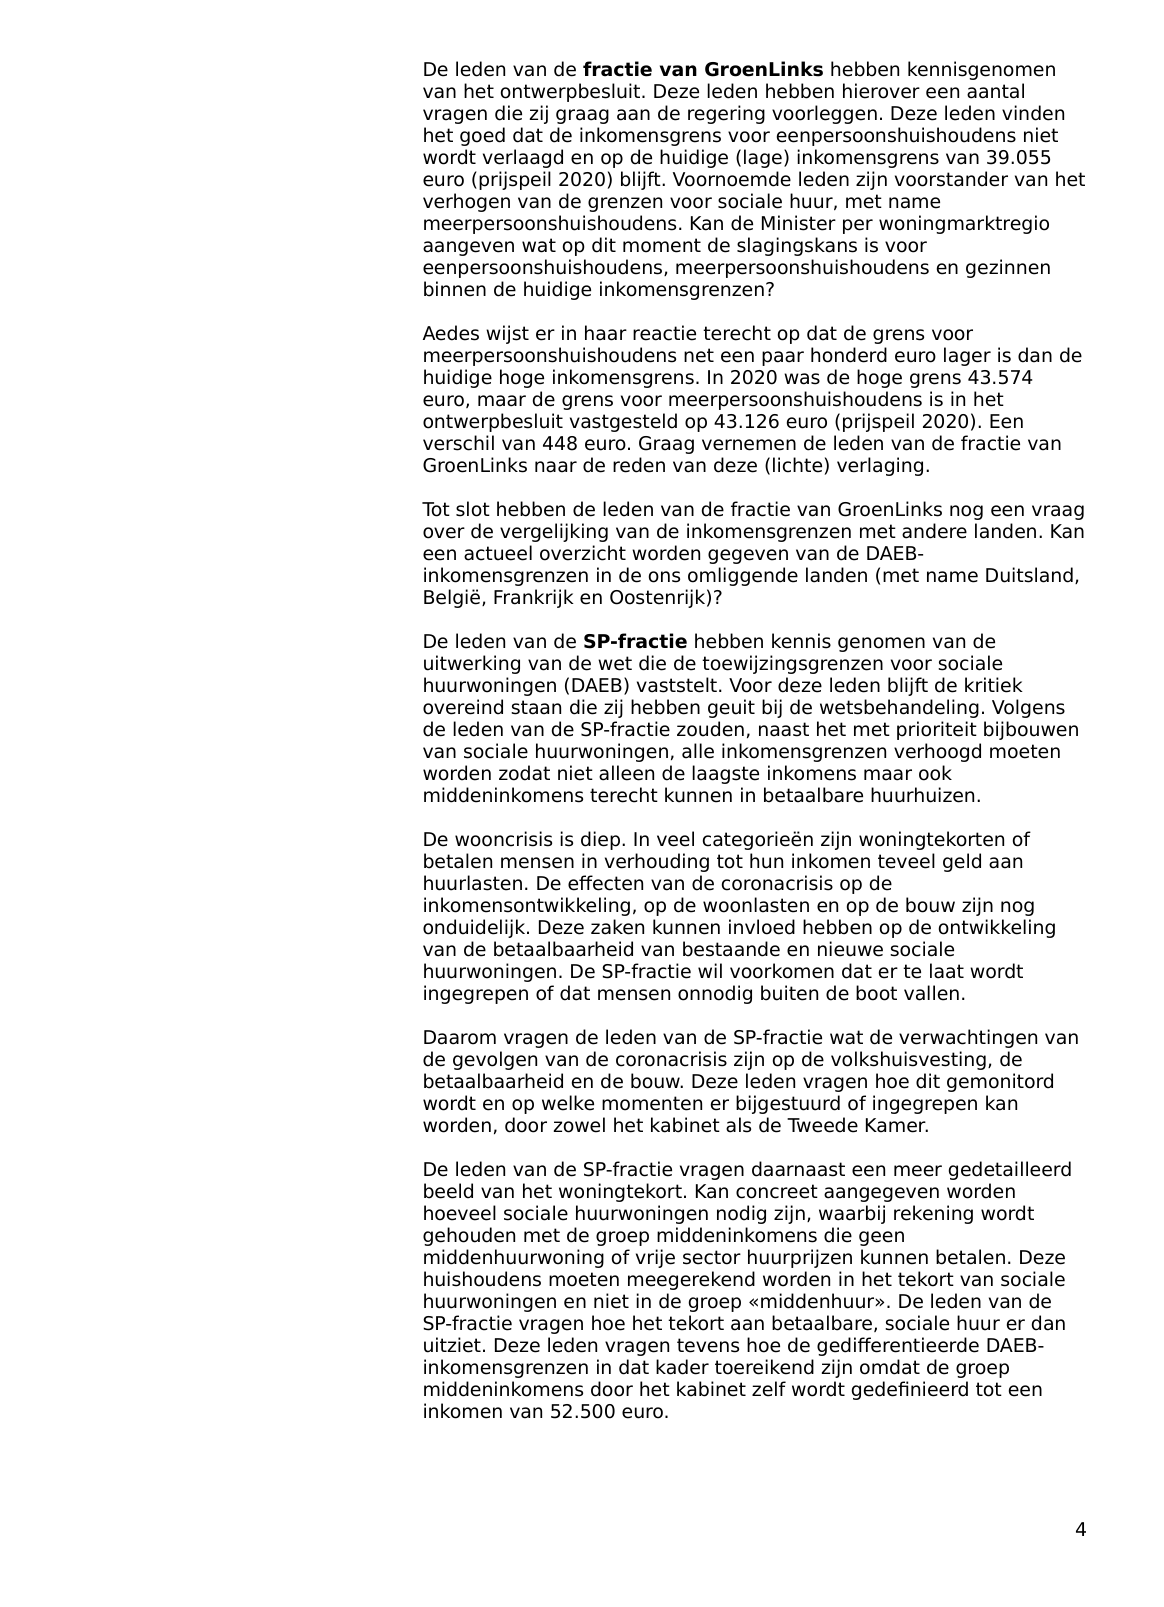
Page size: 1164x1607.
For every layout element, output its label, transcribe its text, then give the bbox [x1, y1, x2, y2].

text De leden van de SP-fractie hebben kennis genomen van de uitwerking van de wet die de toewijzingsgrenzen voor sociale huurwoningen (DAEB) vaststelt. Voor deze leden blijft de kritiek overeind staan die zij hebben geuit bij de wetsbehandeling. Volgens de leden van de SP-fractie zouden, naast het met prioriteit bijbouwen van sociale huurwoningen, alle inkomensgrenzen verhoogd moeten worden zodat niet alleen de laagste inkomens maar ook middeninkomens terecht kunnen in betaalbare huurhuizen. [422, 631, 1087, 807]
text Aedes wijst er in haar reactie terecht op dat de grens voor meerpersoonshuishoudens net een paar honderd euro lager is dan de huidige hoge inkomensgrens. In 2020 was de hoge grens 43.574 euro, maar de grens voor meerpersoonshuishoudens is in het ontwerpbesluit vastgesteld op 43.126 euro (prijspeil 2020). Een verschil van 448 euro. Graag vernemen de leden van de fractie van GroenLinks naar de reden van deze (lichte) verlaging. [422, 323, 1087, 477]
text Daarom vragen de leden van de SP-fractie wat de verwachtingen van de gevolgen van de coronacrisis zijn op de volkshuisvesting, de betaalbaarheid en de bouw. Deze leden vragen hoe dit gemonitord wordt en op welke momenten er bijgestuurd of ingegrepen kan worden, door zowel het kabinet als de Tweede Kamer. [422, 1027, 1087, 1137]
text De wooncrisis is diep. In veel categorieën zijn woningtekorten of betalen mensen in verhouding tot hun inkomen teveel geld aan huurlasten. De effecten van de coronacrisis op de inkomensontwikkeling, op de woonlasten en op de bouw zijn nog onduidelijk. Deze zaken kunnen invloed hebben op de ontwikkeling van de betaalbaarheid van bestaande en nieuwe sociale huurwoningen. De SP-fractie wil voorkomen dat er te laat wordt ingegrepen of dat mensen onnodig buiten de boot vallen. [422, 829, 1087, 1005]
text De leden van de SP-fractie vragen daarnaast een meer gedetailleerd beeld van het woningtekort. Kan concreet aangegeven worden hoeveel sociale huurwoningen nodig zijn, waarbij rekening wordt gehouden met de groep middeninkomens die geen middenhuurwoning of vrije sector huurprijzen kunnen betalen. Deze huishoudens moeten meegerekend worden in het tekort van sociale huurwoningen en niet in de groep «middenhuur». De leden van de SP-fractie vragen hoe het tekort aan betaalbare, sociale huur er dan uitziet. Deze leden vragen tevens hoe de gedifferentieerde DAEB- inkomensgrenzen in dat kader toereikend zijn omdat de groep middeninkomens door het kabinet zelf wordt gedefinieerd tot een inkomen van 52.500 euro. [422, 1159, 1087, 1423]
text Tot slot hebben de leden van de fractie van GroenLinks nog een vraag over de vergelijking van de inkomensgrenzen met andere landen. Kan een actueel overzicht worden gegeven van de DAEB-inkomensgrenzen in de ons omliggende landen (met name Duitsland, België, Frankrijk en Oostenrijk)? [422, 499, 1087, 609]
text De leden van de fractie van GroenLinks hebben kennisgenomen van het ontwerpbesluit. Deze leden hebben hierover een aantal vragen die zij graag aan de regering voorleggen. Deze leden vinden het goed dat de inkomensgrens voor eenpersoonshuishoudens niet wordt verlaagd en op de huidige (lage) inkomensgrens van 39.055 euro (prijspeil 2020) blijft. Voornoemde leden zijn voorstander van het verhogen van de grenzen voor sociale huur, met name meerpersoonshuishoudens. Kan de Minister per woningmarktregio aangeven wat op dit moment de slagingskans is voor eenpersoonshuishoudens, meerpersoonshuishoudens en gezinnen binnen de huidige inkomensgrenzen? [422, 59, 1087, 301]
